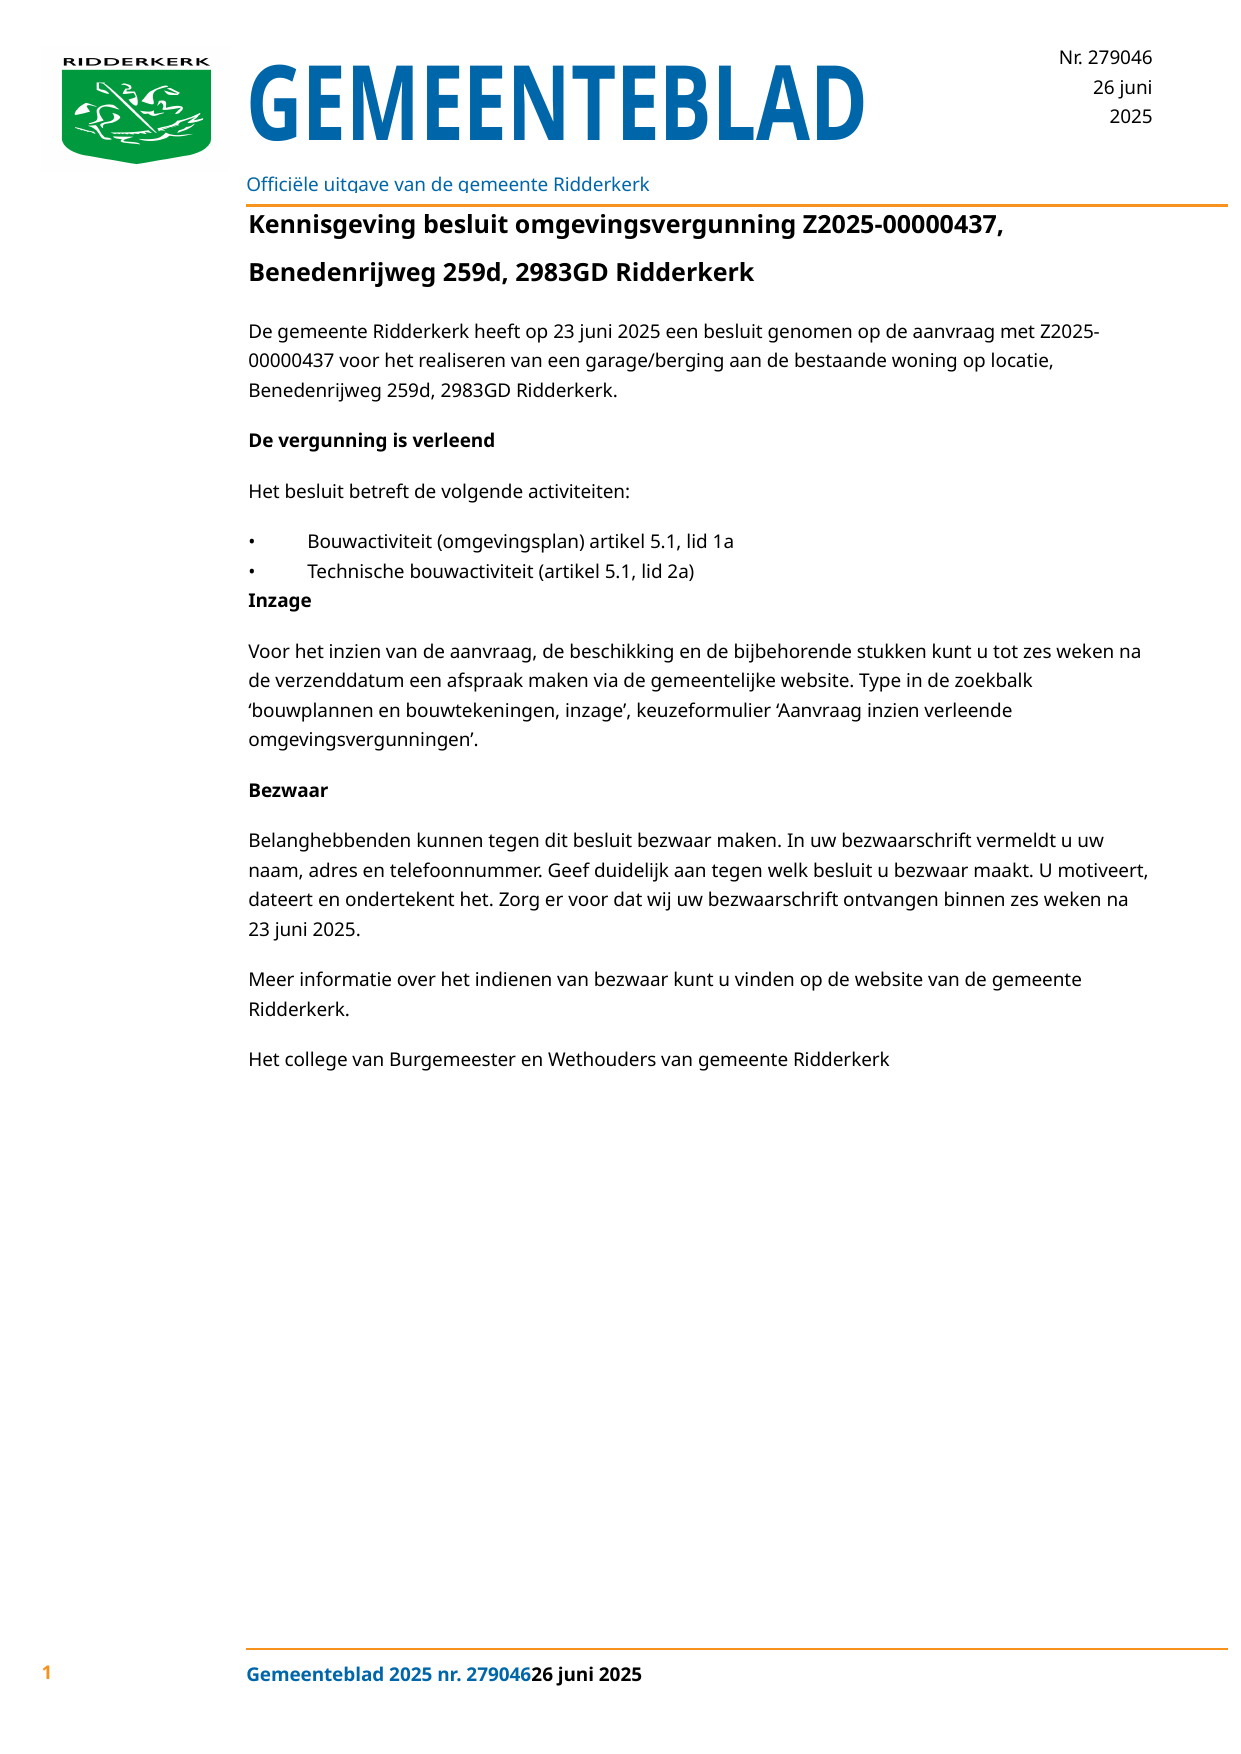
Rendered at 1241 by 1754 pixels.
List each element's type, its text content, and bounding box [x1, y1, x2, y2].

list Technische bouwactiviteit (artikel 5.1, lid 2a) [248, 558, 1152, 584]
text Kennisgeving besluit omgevingsvergunning Z2025-00000437, Benedenrijweg 259d, 2983GD Ridderkerk [248, 207, 1152, 288]
text Het college van Burgemeester en Wethouders van gemeente Ridderkerk [248, 1047, 1152, 1072]
text Bezwaar [248, 777, 1152, 803]
text Meer informatie over het indienen van bezwaar kunt u vinden op de website van de gemeente Ridderkerk. [248, 967, 1152, 1022]
text Belanghebbenden kunnen tegen dit besluit bezwaar maken. In uw bezwaarschrift vermeldt u uw naam, adres en telefoonnummer. Geef duidelijk aan tegen welk besluit u bezwaar maakt. U motiveert, dateert en ondertekent het. Zorg er voor dat wij uw bezwaarschrift ontvangen binnen zes weken na 23 juni 2025. [248, 827, 1152, 942]
text De vergunning is verleend [248, 427, 1152, 453]
text Het besluit betreft de volgende activiteiten: [248, 478, 1152, 504]
text De gemeente Ridderkerk heeft op 23 juni 2025 een besluit genomen op de aanvraag met Z2025-00000437 voor het realiseren van een garage/berging aan de bestaande woning op locatie, Benedenrijweg 259d, 2983GD Ridderkerk. [248, 318, 1152, 403]
picture [41, 47, 231, 172]
text Voor het inzien van de aanvraag, de beschikking en de bijbehorende stukken kunt u tot zes weken na de verzenddatum een afspraak maken via de gemeentelijke website. Type in de zoekbalk ‘bouwplannen en bouwtekeningen, inzage’, keuzeformulier ‘Aanvraag inzien verleende omgevingsvergunningen’. [248, 638, 1152, 752]
text Inzage [248, 587, 1152, 613]
list Bouwactiviteit (omgevingsplan) artikel 5.1, lid 1a [248, 528, 1152, 554]
